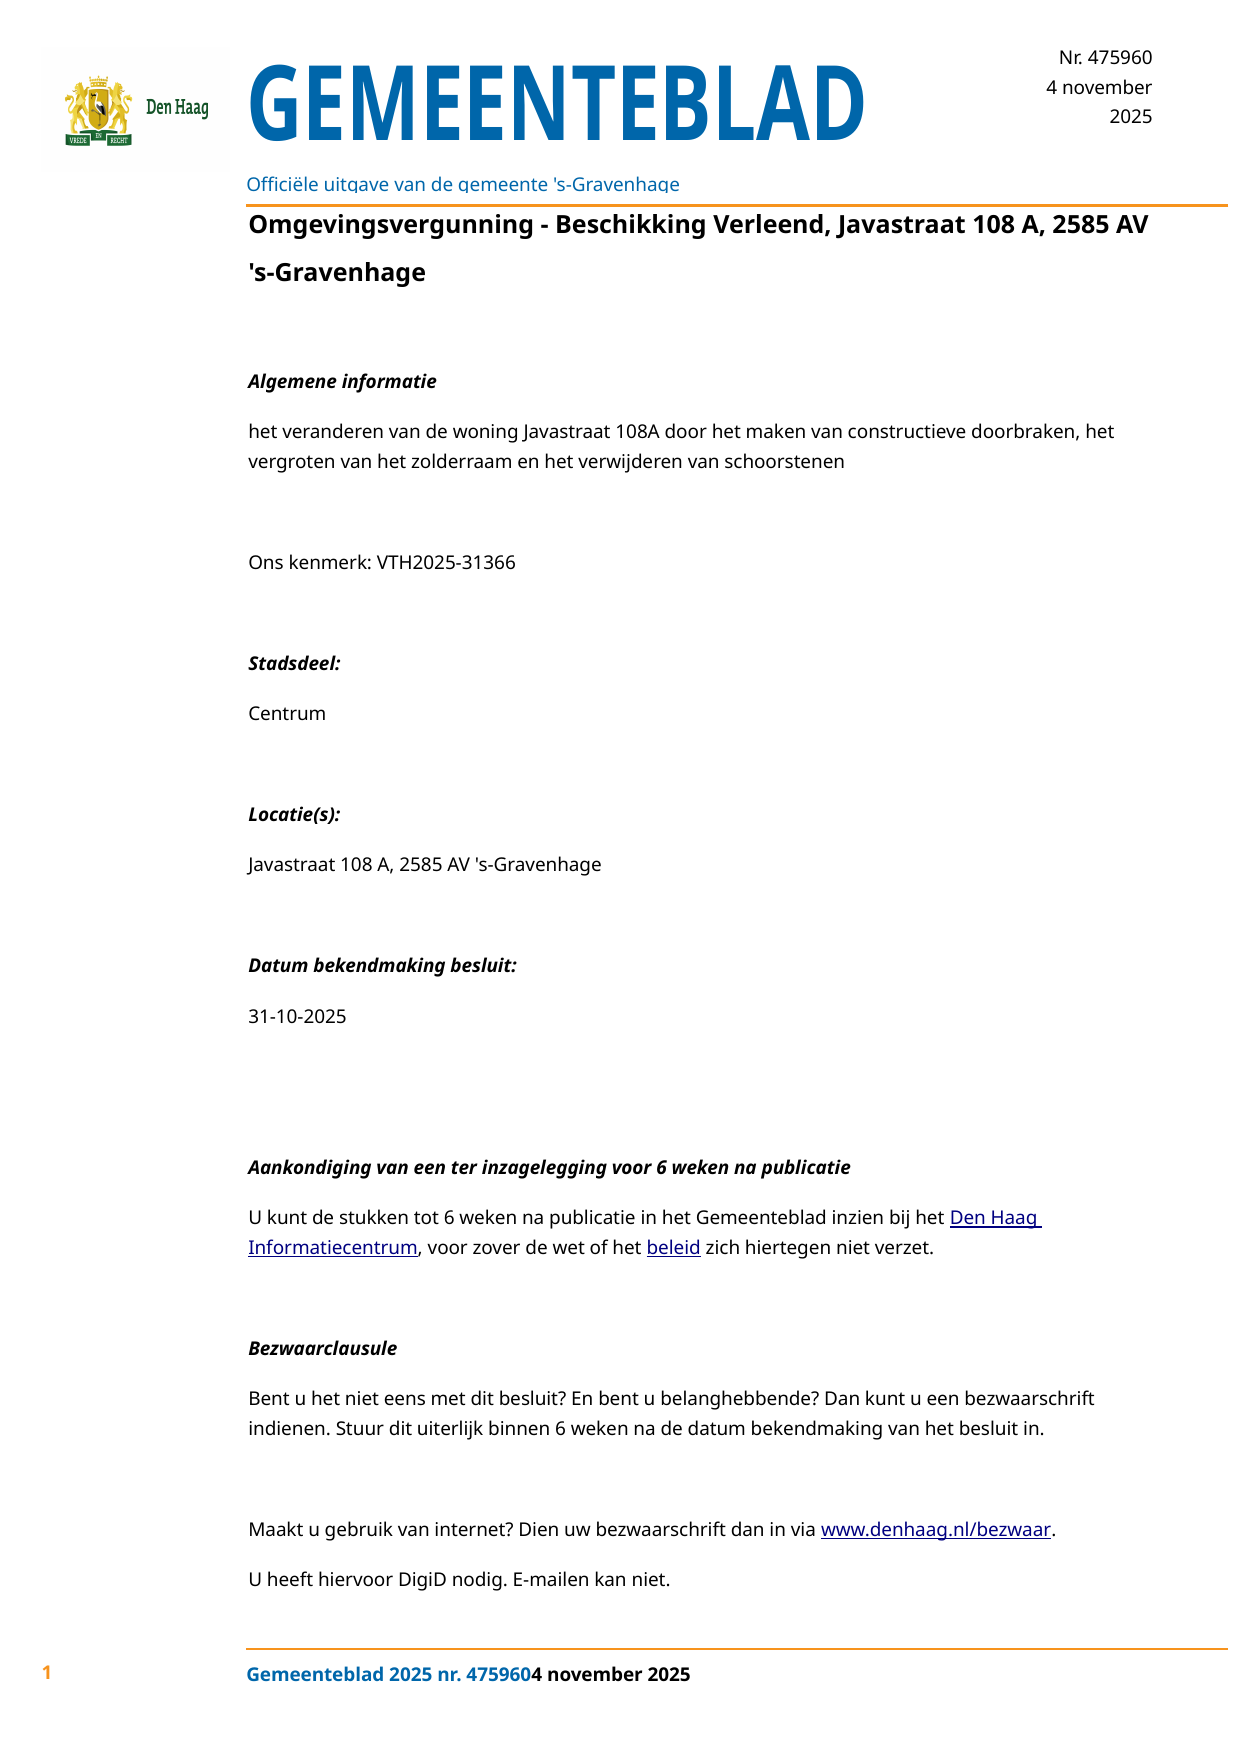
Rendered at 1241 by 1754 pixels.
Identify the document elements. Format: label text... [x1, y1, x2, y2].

text Javastraat 108 A, 2585 AV 's-Gravenhage [248, 852, 1152, 877]
text Centrum [248, 700, 1152, 726]
text Ons kenmerk: VTH2025-31366 [248, 549, 1152, 575]
text Locatie(s): [248, 801, 1152, 827]
text Datum bekendmaking besluit: [248, 952, 1152, 978]
text 31-10-2025 [248, 1003, 1152, 1029]
text U kunt de stukken tot 6 weken na publicatie in het Gemeenteblad inzien bij het Den Haag Informatiecentrum, voor zover de wet of het beleid zich hiertegen niet verzet. [248, 1204, 1152, 1260]
text Algemene informatie [248, 368, 1152, 394]
text Omgevingsvergunning - Beschikking Verleend, Javastraat 108 A, 2585 AV 's-Gravenhage [248, 207, 1152, 288]
text het veranderen van de woning Javastraat 108A door het maken van constructieve doorbraken, het vergroten van het zolderraam en het verwijderen van schoorstenen [248, 419, 1152, 474]
text U heeft hiervoor DigiD nodig. E-mailen kan niet. [248, 1566, 1152, 1592]
text Bezwaarclausule [248, 1335, 1152, 1361]
text Aankondiging van een ter inzagelegging voor 6 weken na publicatie [248, 1154, 1152, 1180]
text Stadsdeel: [248, 650, 1152, 676]
picture [41, 47, 231, 172]
text Bent u het niet eens met dit besluit? En bent u belanghebbende? Dan kunt u een bezwaarschrift indienen. Stuur dit uiterlijk binnen 6 weken na de datum bekendmaking van het besluit in. [248, 1385, 1152, 1441]
text Maakt u gebruik van internet? Dien uw bezwaarschrift dan in via www.denhaag.nl/bezwaar. [248, 1516, 1152, 1542]
